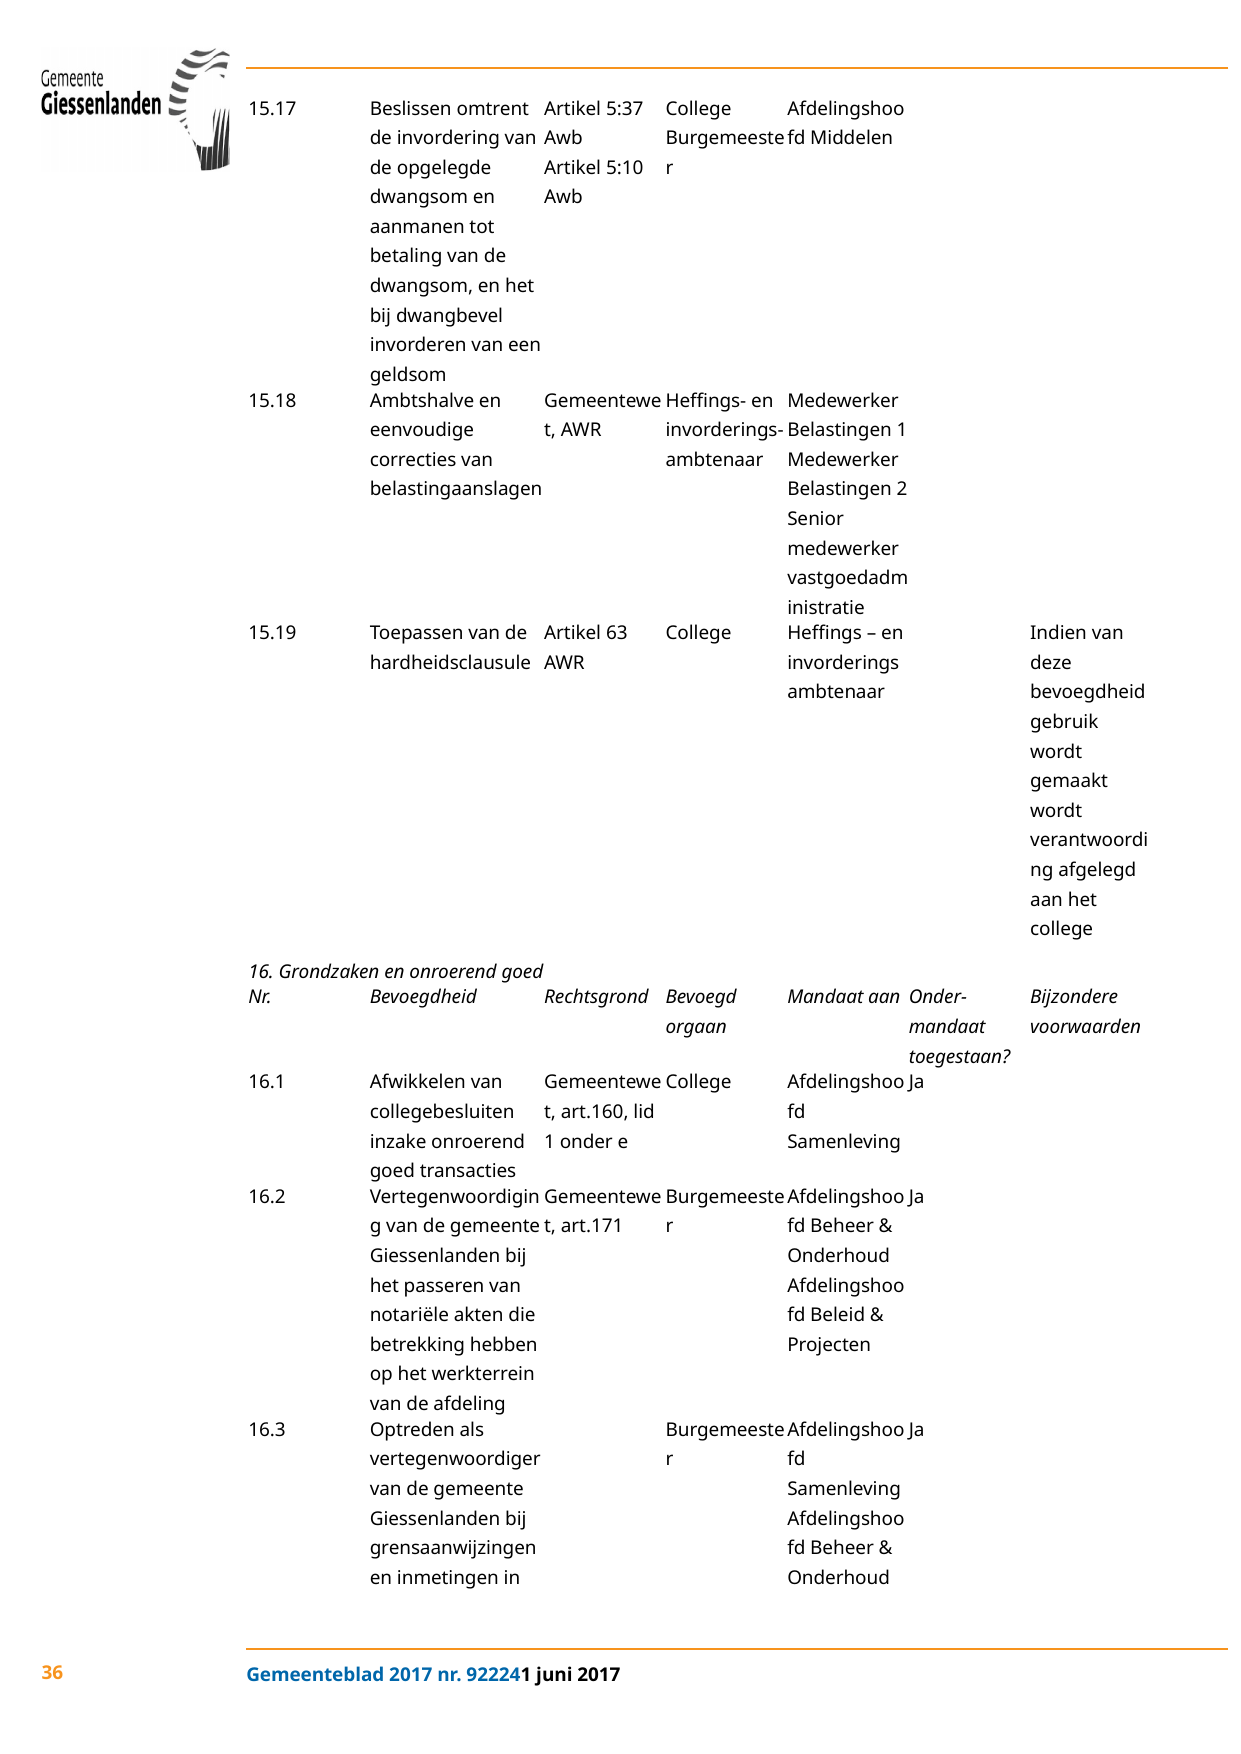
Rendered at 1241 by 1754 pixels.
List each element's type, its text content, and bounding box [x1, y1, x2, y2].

table_cell Artikel 63 AWR [544, 620, 665, 941]
table_cell Ja [909, 1416, 1030, 1589]
table_cell Artikel 5:37 Awb Artikel 5:10 Awb [544, 95, 665, 387]
table_cell College Burgemeester [665, 95, 787, 387]
table_cell Optreden als vertegenwoordiger van de gemeente Giessenlanden bij grensaanwijzingen en inmetingen in [370, 1416, 544, 1589]
table_cell [1030, 95, 1152, 387]
table_cell Ambtshalve en eenvoudige correcties van belastingaanslagen [370, 387, 544, 619]
table_cell 16.1 [248, 1069, 369, 1183]
table_cell Heffings- en invorderings-ambtenaar [665, 387, 787, 619]
table_cell [909, 620, 1030, 941]
table_cell Toepassen van de hardheidsclausule [370, 620, 544, 941]
table_cell Medewerker Belastingen 1 Medewerker Belastingen 2 Senior medewerker vastgoedadministratie [787, 387, 908, 619]
table_cell 15.18 [248, 387, 369, 619]
table_header Bevoegdheid [370, 984, 544, 1069]
table_cell Gemeentewet, art.160, lid 1 onder e [544, 1069, 665, 1183]
table_cell Afdelingshoofd Middelen [787, 95, 908, 387]
table_header Bijzondere voorwaarden [1030, 984, 1152, 1069]
table_cell Afwikkelen van collegebesluiten inzake onroerend goed transacties [370, 1069, 544, 1183]
table_cell College [665, 1069, 787, 1183]
table_cell [1030, 1183, 1152, 1416]
picture [41, 47, 231, 172]
table_cell [909, 387, 1030, 619]
table_cell [1030, 387, 1152, 619]
table_cell [1030, 1416, 1152, 1589]
table_cell 15.17 [248, 95, 369, 387]
table_header Bevoegd orgaan [665, 984, 787, 1069]
table_cell [544, 1416, 665, 1589]
table_cell Beslissen omtrent de invordering van de opgelegde dwangsom en aanmanen tot betaling van de dwangsom, en het bij dwangbevel invorderen van een geldsom [370, 95, 544, 387]
table_cell Gemeentewet, art.171 [544, 1183, 665, 1416]
table_cell Heffings – en invorderingsambtenaar [787, 620, 908, 941]
table_cell College [665, 620, 787, 941]
table_header Mandaat aan [787, 984, 908, 1069]
table_cell Afdelingshoofd Samenleving [787, 1069, 908, 1183]
table_cell Afdelingshoofd Beheer & Onderhoud Afdelingshoofd Beleid & Projecten [787, 1183, 908, 1416]
table_cell Indien van deze bevoegdheid gebruik wordt gemaakt wordt verantwoording afgelegd aan het college [1030, 620, 1152, 941]
table_cell [1030, 1069, 1152, 1183]
table_header Rechtsgrond [544, 984, 665, 1069]
table_header Nr. [248, 984, 369, 1069]
table_cell [909, 95, 1030, 387]
table_cell Ja [909, 1183, 1030, 1416]
table_cell Vertegenwoordiging van de gemeente Giessenlanden bij het passeren van notariële akten die betrekking hebben op het werkterrein van de afdeling [370, 1183, 544, 1416]
table_cell 16.3 [248, 1416, 369, 1589]
text 16. Grondzaken en onroerend goed [248, 958, 1152, 984]
table_cell Afdelingshoofd Samenleving Afdelingshoofd Beheer & Onderhoud [787, 1416, 908, 1589]
table_cell Burgemeester [665, 1183, 787, 1416]
table_cell Ja [909, 1069, 1030, 1183]
table_cell 15.19 [248, 620, 369, 941]
table_cell 16.2 [248, 1183, 369, 1416]
table_cell Burgemeester [665, 1416, 787, 1589]
table_header Onder- mandaat toegestaan? [909, 984, 1030, 1069]
table_cell Gemeentewet, AWR [544, 387, 665, 619]
